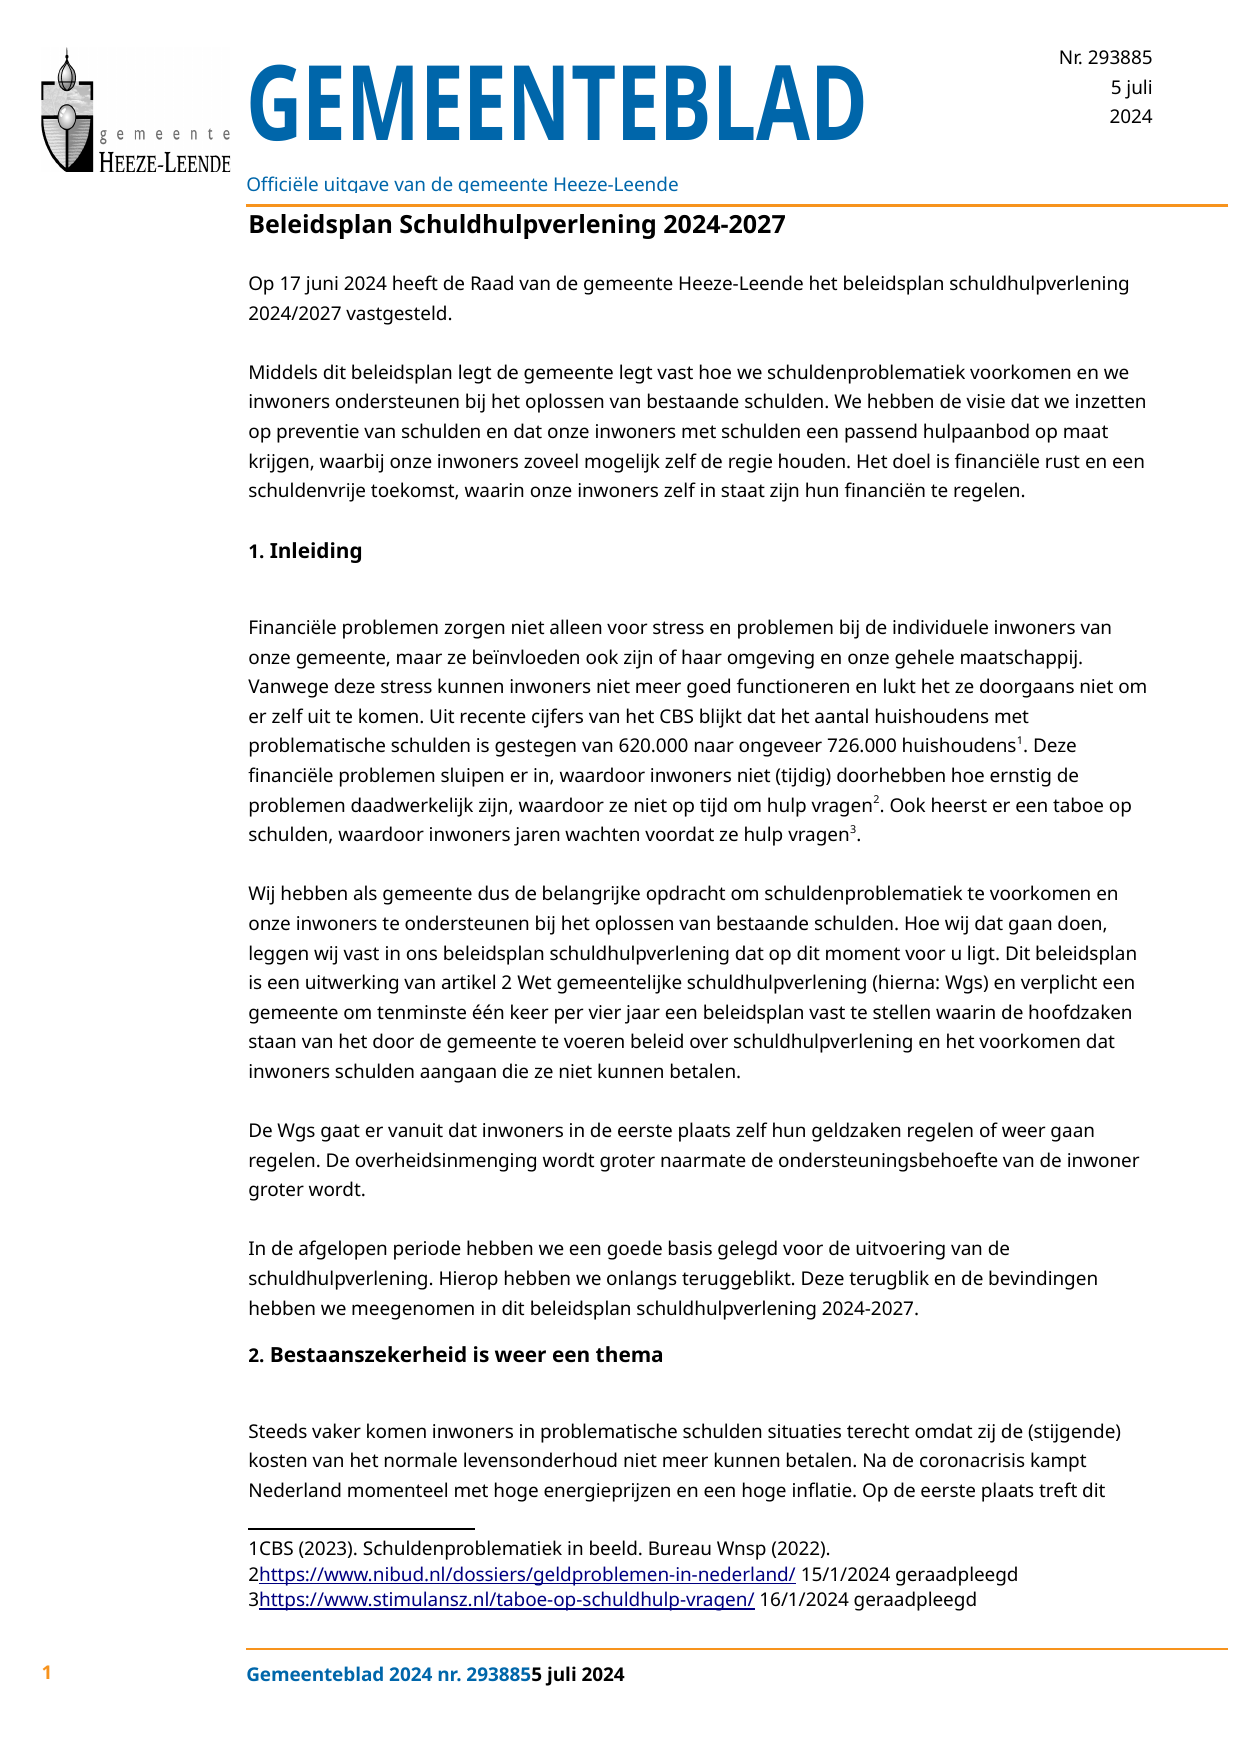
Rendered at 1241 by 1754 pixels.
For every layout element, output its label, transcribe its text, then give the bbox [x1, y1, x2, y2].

text 2. Bestaanszekerheid is weer een thema [248, 1340, 1152, 1369]
text CBS (2023). Schuldenproblematiek in beeld. Bureau Wnsp (2022). [248, 1535, 1152, 1561]
text Steeds vaker komen inwoners in problematische schulden situaties terecht omdat zij de (stijgende) kosten van het normale levensonderhoud niet meer kunnen betalen. Na de coronacrisis kampt Nederland momenteel met hoge energieprijzen en een hoge inflatie. Op de eerste plaats treft dit [248, 1418, 1152, 1503]
text Beleidsplan Schuldhulpverlening 2024-2027 [248, 207, 1152, 241]
text Financiële problemen zorgen niet alleen voor stress en problemen bij de individuele inwoners van onze gemeente, maar ze beïnvloeden ook zijn of haar omgeving en onze gehele maatschappij. Vanwege deze stress kunnen inwoners niet meer goed functioneren en lukt het ze doorgaans niet om er zelf uit te komen. Uit recente cijfers van het CBS blijkt dat het aantal huishoudens met problematische schulden is gestegen van 620.000 naar ongeveer 726.000 huishoudens. Deze financiële problemen sluipen er in, waardoor inwoners niet (tijdig) doorhebben hoe ernstig de problemen daadwerkelijk zijn, waardoor ze niet op tijd om hulp vragen. Ook heerst er een taboe op schulden, waardoor inwoners jaren wachten voordat ze hulp vragen. [248, 614, 1152, 847]
picture [41, 47, 231, 172]
text https://www.nibud.nl/dossiers/geldproblemen-in-nederland/ 15/1/2024 geraadpleegd [248, 1561, 1152, 1586]
text Middels dit beleidsplan legt de gemeente legt vast hoe we schuldenproblematiek voorkomen en we inwoners ondersteunen bij het oplossen van bestaande schulden. We hebben de visie dat we inzetten op preventie van schulden en dat onze inwoners met schulden een passend hulpaanbod op maat krijgen, waarbij onze inwoners zoveel mogelijk zelf de regie houden. Het doel is financiële rust en een schuldenvrije toekomst, waarin onze inwoners zelf in staat zijn hun financiën te regelen. [248, 359, 1152, 503]
text In de afgelopen periode hebben we een goede basis gelegd voor de uitvoering van de schuldhulpverlening. Hierop hebben we onlangs teruggeblikt. Deze terugblik en de bevindingen hebben we meegenomen in dit beleidsplan schuldhulpverlening 2024-2027. [248, 1236, 1152, 1320]
text Wij hebben als gemeente dus de belangrijke opdracht om schuldenproblematiek te voorkomen en onze inwoners te ondersteunen bij het oplossen van bestaande schulden. Hoe wij dat gaan doen, leggen wij vast in ons beleidsplan schuldhulpverlening dat op dit moment voor u ligt. Dit beleidsplan is een uitwerking van artikel 2 Wet gemeentelijke schuldhulpverlening (hierna: Wgs) en verplicht een gemeente om tenminste één keer per vier jaar een beleidsplan vast te stellen waarin de hoofdzaken staan van het door de gemeente te voeren beleid over schuldhulpverlening en het voorkomen dat inwoners schulden aangaan die ze niet kunnen betalen. [248, 881, 1152, 1084]
text 1. Inleiding [248, 537, 1152, 565]
text De Wgs gaat er vanuit dat inwoners in de eerste plaats zelf hun geldzaken regelen of weer gaan regelen. De overheidsinmenging wordt groter naarmate de ondersteuningsbehoefte van de inwoner groter wordt. [248, 1117, 1152, 1202]
text Op 17 juni 2024 heeft de Raad van de gemeente Heeze-Leende het beleidsplan schuldhulpverlening 2024/2027 vastgesteld. [248, 270, 1152, 326]
text https://www.stimulansz.nl/taboe-op-schuldhulp-vragen/ 16/1/2024 geraadpleegd [248, 1586, 1152, 1612]
